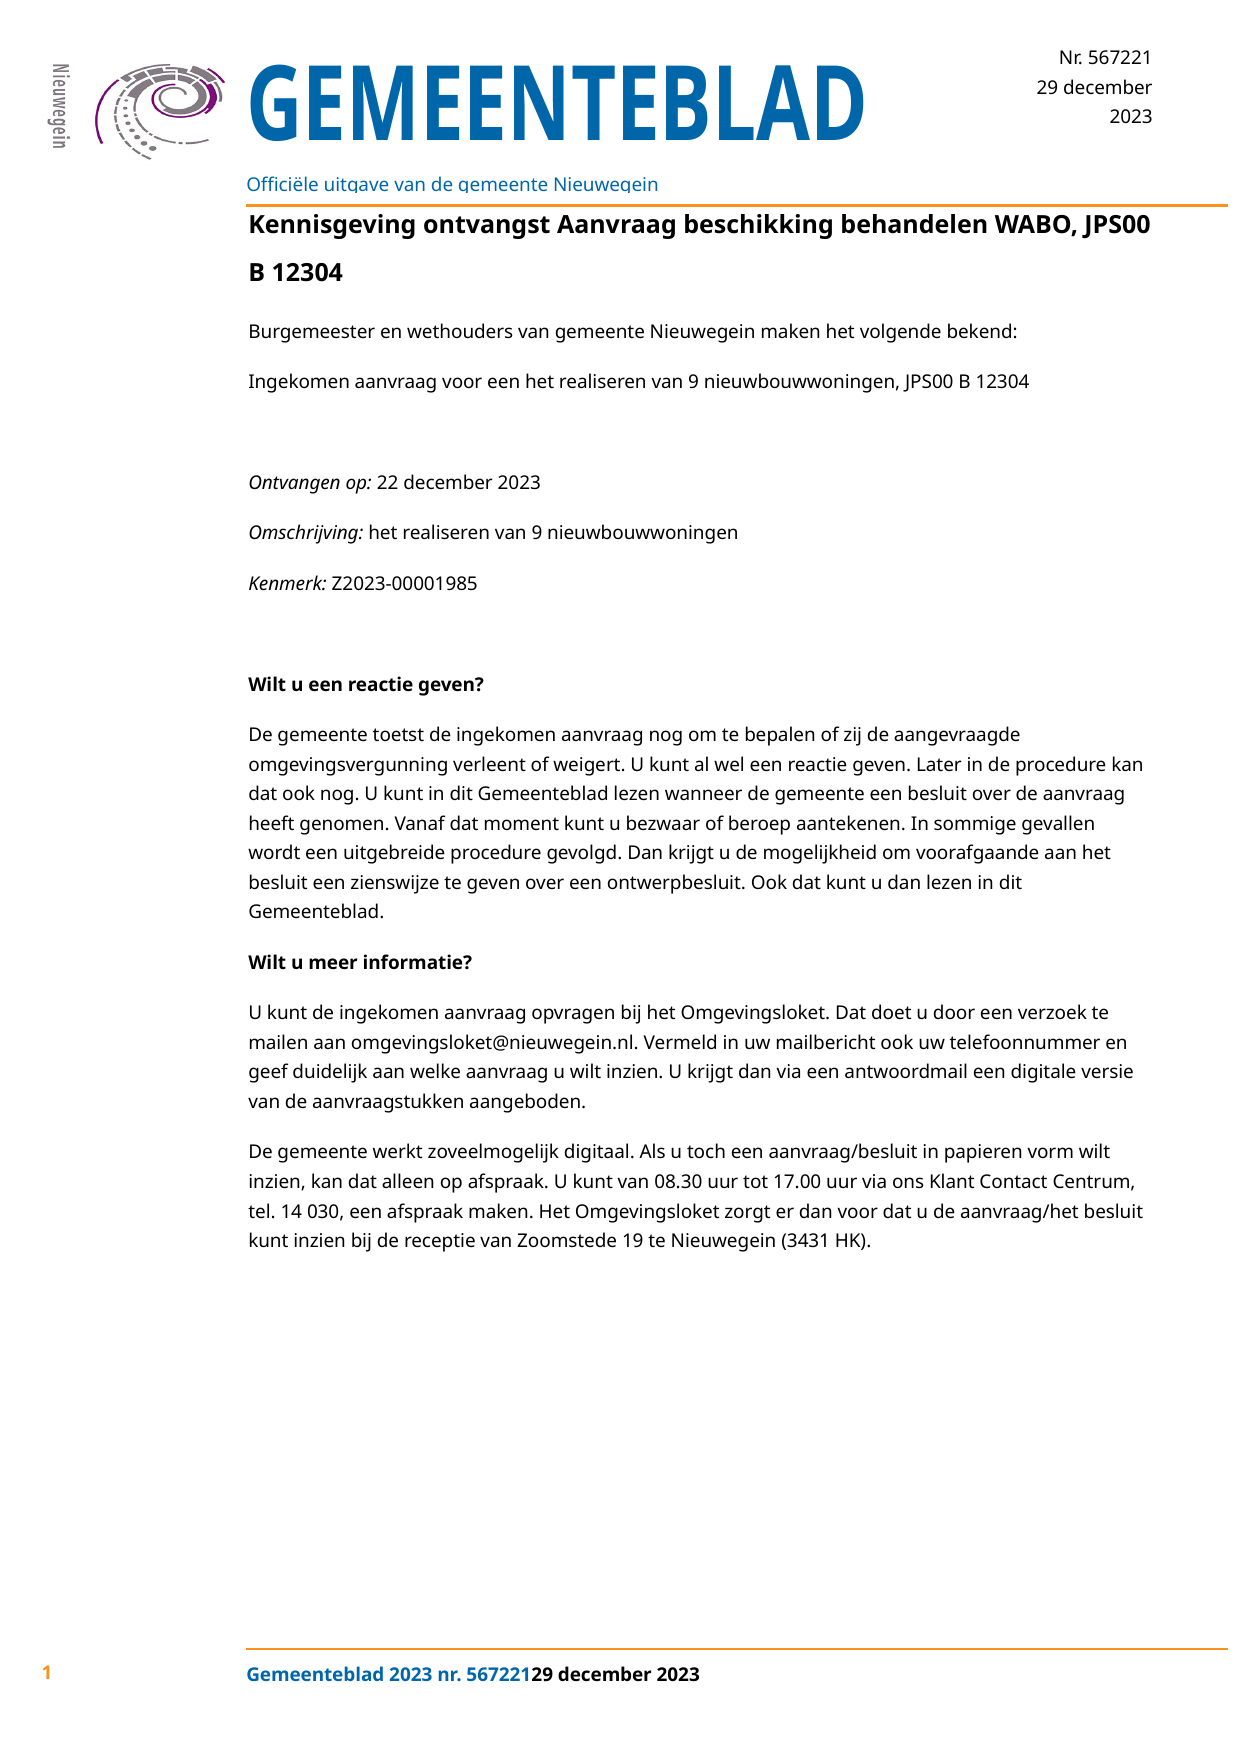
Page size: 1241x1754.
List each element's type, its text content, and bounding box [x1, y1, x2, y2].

text Burgemeester en wethouders van gemeente Nieuwegein maken het volgende bekend: [248, 318, 1152, 344]
text Ontvangen op: 22 december 2023 [248, 469, 1152, 495]
text Omschrijving: het realiseren van 9 nieuwbouwwoningen [248, 519, 1152, 545]
text De gemeente toetst de ingekomen aanvraag nog om te bepalen of zij de aangevraagde omgevingsvergunning verleent of weigert. U kunt al wel een reactie geven. Later in de procedure kan dat ook nog. U kunt in dit Gemeenteblad lezen wanneer de gemeente een besluit over de aanvraag heeft genomen. Vanaf dat moment kunt u bezwaar of beroep aantekenen. In sommige gevallen wordt een uitgebreide procedure gevolgd. Dan krijgt u de mogelijkheid om voorafgaande aan het besluit een zienswijze te geven over een ontwerpbesluit. Ook dat kunt u dan lezen in dit Gemeenteblad. [248, 721, 1152, 924]
text Wilt u meer informatie? [248, 949, 1152, 975]
text Kenmerk: Z2023-00001985 [248, 570, 1152, 596]
text De gemeente werkt zoveelmogelijk digitaal. Als u toch een aanvraag/besluit in papieren vorm wilt inzien, kan dat alleen op afspraak. U kunt van 08.30 uur tot 17.00 uur via ons Klant Contact Centrum, tel. 14 030, een afspraak maken. Het Omgevingsloket zorgt er dan voor dat u de aanvraag/het besluit kunt inzien bij de receptie van Zoomstede 19 te Nieuwegein (3431 HK). [248, 1139, 1152, 1253]
text Wilt u een reactie geven? [248, 671, 1152, 697]
text U kunt de ingekomen aanvraag opvragen bij het Omgevingsloket. Dat doet u door een verzoek te mailen aan omgevingsloket@nieuwegein.nl. Vermeld in uw mailbericht ook uw telefoonnummer en geef duidelijk aan welke aanvraag u wilt inzien. U krijgt dan via een antwoordmail een digitale versie van de aanvraagstukken aangeboden. [248, 999, 1152, 1114]
text Ingekomen aanvraag voor een het realiseren van 9 nieuwbouwwoningen, JPS00 B 12304 [248, 368, 1152, 394]
picture [41, 47, 231, 172]
text Kennisgeving ontvangst Aanvraag beschikking behandelen WABO, JPS00 B 12304 [248, 207, 1152, 288]
